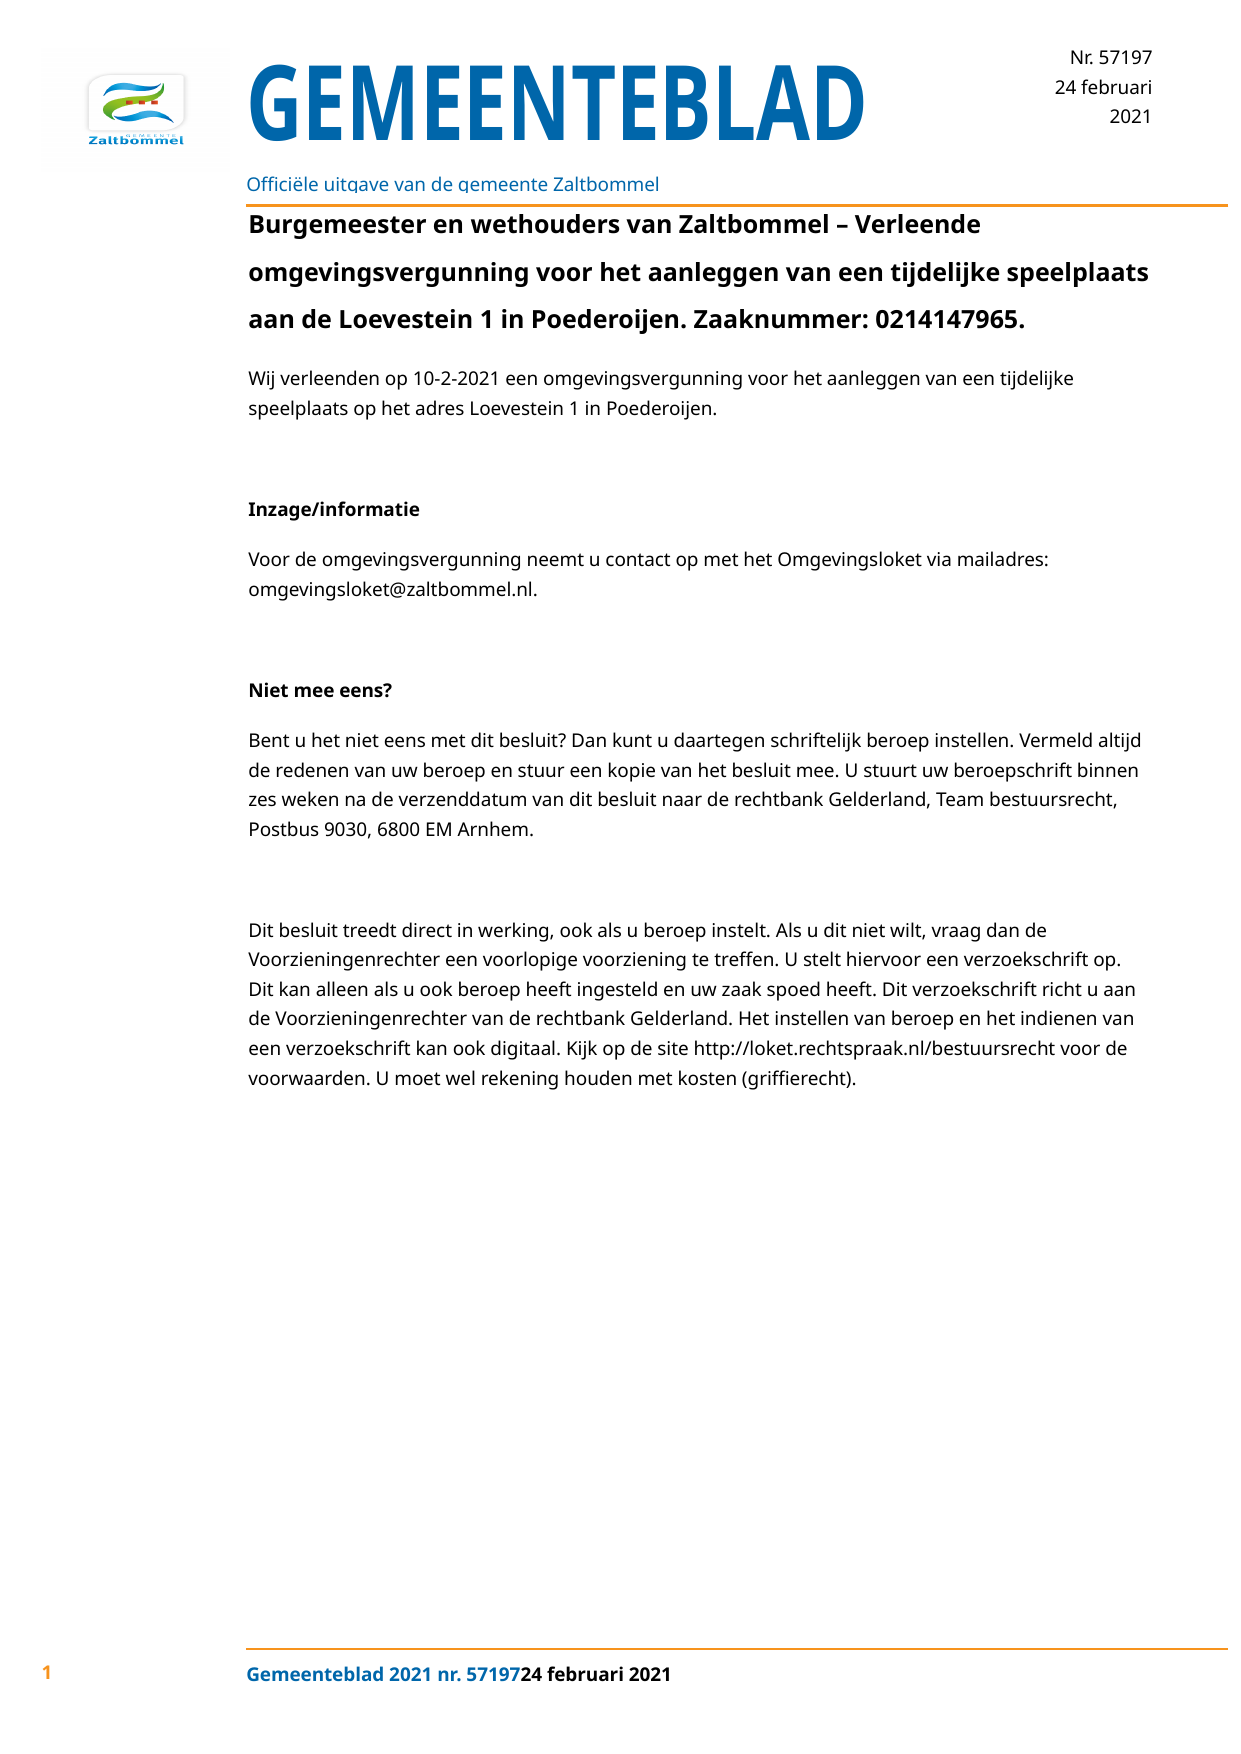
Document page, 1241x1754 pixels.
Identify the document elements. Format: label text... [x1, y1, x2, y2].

text Dit besluit treedt direct in werking, ook als u beroep instelt. Als u dit niet wilt, vraag dan de Voorzieningenrechter een voorlopige voorziening te treffen. U stelt hiervoor een verzoekschrift op. Dit kan alleen als u ook beroep heeft ingesteld en uw zaak spoed heeft. Dit verzoekschrift richt u aan de Voorzieningenrechter van de rechtbank Gelderland. Het instellen van beroep en het indienen van een verzoekschrift kan ook digitaal. Kijk op de site http://loket.rechtspraak.nl/bestuursrecht voor de voorwaarden. U moet wel rekening houden met kosten (griffierecht). [248, 917, 1152, 1090]
text Wij verleenden op 10-2-2021 een omgevingsvergunning voor het aanleggen van een tijdelijke speelplaats op het adres Loevestein 1 in Poederoijen. [248, 366, 1152, 421]
text Bent u het niet eens met dit besluit? Dan kunt u daartegen schriftelijk beroep instellen. Vermeld altijd de redenen van uw beroep en stuur een kopie van het besluit mee. U stuurt uw beroepschrift binnen zes weken na de verzenddatum van dit besluit naar de rechtbank Gelderland, Team bestuursrecht, Postbus 9030, 6800 EM Arnhem. [248, 727, 1152, 842]
text Inzage/informatie [248, 496, 1152, 522]
picture [41, 47, 231, 172]
text Voor de omgevingsvergunning neemt u contact op met het Omgevingsloket via mailadres: omgevingsloket@zaltbommel.nl. [248, 546, 1152, 602]
text Niet mee eens? [248, 677, 1152, 702]
text Burgemeester en wethouders van Zaltbommel – Verleende omgevingsvergunning voor het aanleggen van een tijdelijke speelplaats aan de Loevestein 1 in Poederoijen. Zaaknummer: 0214147965. [248, 207, 1152, 336]
